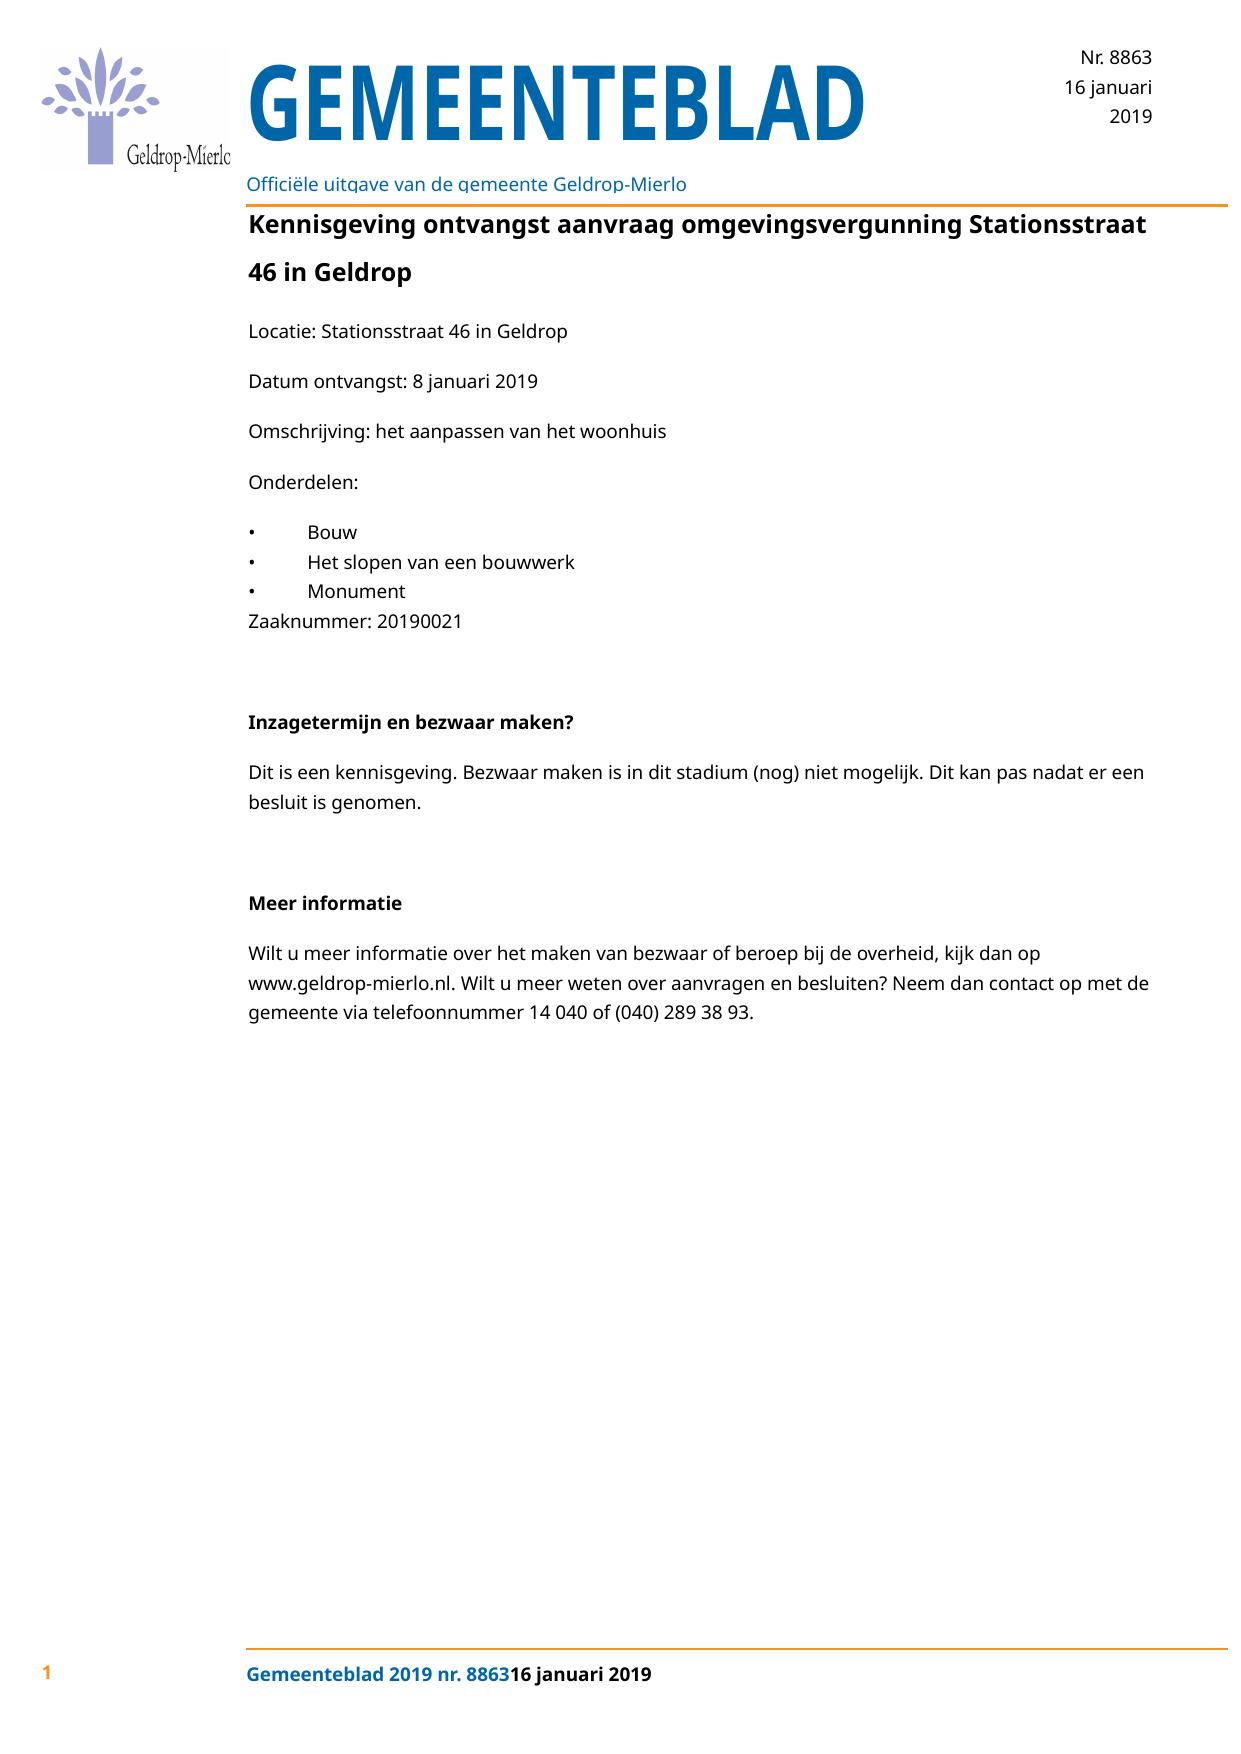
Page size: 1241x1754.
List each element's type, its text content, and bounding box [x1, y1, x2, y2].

list Monument [248, 579, 1152, 604]
text Meer informatie [248, 890, 1152, 916]
text Locatie: Stationsstraat 46 in Geldrop [248, 318, 1152, 344]
text Zaaknummer: 20190021 [248, 608, 1152, 634]
list Bouw [248, 519, 1152, 545]
text Inzagetermijn en bezwaar maken? [248, 709, 1152, 735]
text Wilt u meer informatie over het maken van bezwaar of beroep bij de overheid, kijk dan op www.geldrop-mierlo.nl. Wilt u meer weten over aanvragen en besluiten? Neem dan contact op met de gemeente via telefoonnummer 14 040 of (040) 289 38 93. [248, 940, 1152, 1025]
text Omschrijving: het aanpassen van het woonhuis [248, 419, 1152, 444]
list Het slopen van een bouwwerk [248, 549, 1152, 575]
text Dit is een kennisgeving. Bezwaar maken is in dit stadium (nog) niet mogelijk. Dit kan pas nadat er een besluit is genomen. [248, 759, 1152, 815]
text Onderdelen: [248, 469, 1152, 495]
picture [41, 47, 231, 172]
text Kennisgeving ontvangst aanvraag omgevingsvergunning Stationsstraat 46 in Geldrop [248, 207, 1152, 288]
text Datum ontvangst: 8 januari 2019 [248, 368, 1152, 394]
